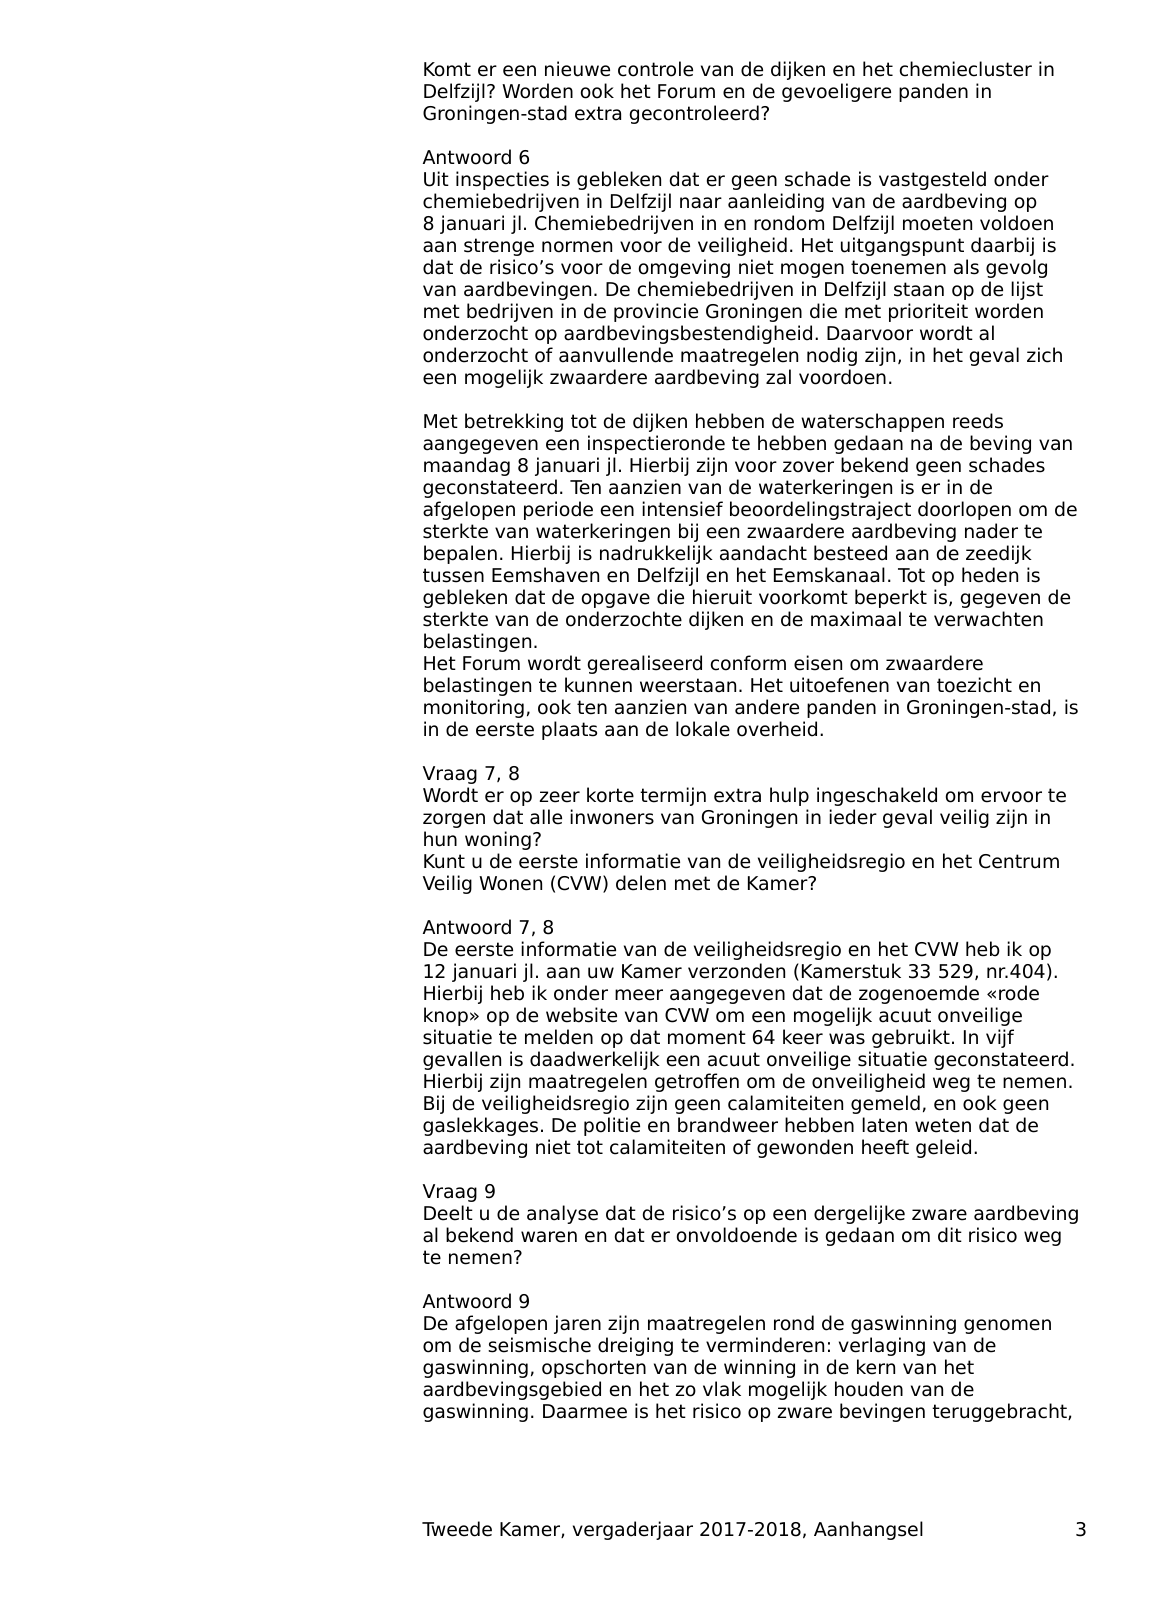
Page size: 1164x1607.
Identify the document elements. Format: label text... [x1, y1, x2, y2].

text Komt er een nieuwe controle van de dijken en het chemiecluster in Delfzijl? Worden ook het Forum en de gevoeligere panden in Groningen-stad extra gecontroleerd? [422, 59, 1087, 125]
text Wordt er op zeer korte termijn extra hulp ingeschakeld om ervoor te zorgen dat alle inwoners van Groningen in ieder geval veilig zijn in hun woning? [422, 785, 1087, 851]
text Antwoord 6 [422, 147, 1087, 169]
text Kunt u de eerste informatie van de veiligheidsregio en het Centrum Veilig Wonen (CVW) delen met de Kamer? [422, 851, 1087, 895]
text De eerste informatie van de veiligheidsregio en het CVW heb ik op 12 januari jl. aan uw Kamer verzonden (Kamerstuk 33 529, nr.404). Hierbij heb ik onder meer aangegeven dat de zogenoemde «rode knop» op de website van CVW om een mogelijk acuut onveilige situatie te melden op dat moment 64 keer was gebruikt. In vijf gevallen is daadwerkelijk een acuut onveilige situatie geconstateerd. Hierbij zijn maatregelen getroffen om de onveiligheid weg te nemen. Bij de veiligheidsregio zijn geen calamiteiten gemeld, en ook geen gaslekkages. De politie en brandweer hebben laten weten dat de aardbeving niet tot calamiteiten of gewonden heeft geleid. [422, 939, 1087, 1159]
text Uit inspecties is gebleken dat er geen schade is vastgesteld onder chemiebedrijven in Delfzijl naar aanleiding van de aardbeving op 8 januari jl. Chemiebedrijven in en rondom Delfzijl moeten voldoen aan strenge normen voor de veiligheid. Het uitgangspunt daarbij is dat de risico’s voor de omgeving niet mogen toenemen als gevolg van aardbevingen. De chemiebedrijven in Delfzijl staan op de lijst met bedrijven in de provincie Groningen die met prioriteit worden onderzocht op aardbevingsbestendigheid. Daarvoor wordt al onderzocht of aanvullende maatregelen nodig zijn, in het geval zich een mogelijk zwaardere aardbeving zal voordoen. [422, 169, 1087, 389]
text Antwoord 7, 8 [422, 917, 1087, 939]
text De afgelopen jaren zijn maatregelen rond de gaswinning genomen om de seismische dreiging te verminderen: verlaging van de gaswinning, opschorten van de winning in de kern van het aardbevingsgebied en het zo vlak mogelijk houden van de gaswinning. Daarmee is het risico op zware bevingen teruggebracht, [422, 1313, 1087, 1423]
text Vraag 9 [422, 1181, 1087, 1203]
text Antwoord 9 [422, 1291, 1087, 1313]
text Deelt u de analyse dat de risico’s op een dergelijke zware aardbeving al bekend waren en dat er onvoldoende is gedaan om dit risico weg te nemen? [422, 1203, 1087, 1269]
text Met betrekking tot de dijken hebben de waterschappen reeds aangegeven een inspectieronde te hebben gedaan na de beving van maandag 8 januari jl. Hierbij zijn voor zover bekend geen schades geconstateerd. Ten aanzien van de waterkeringen is er in de afgelopen periode een intensief beoordelingstraject doorlopen om de sterkte van waterkeringen bij een zwaardere aardbeving nader te bepalen. Hierbij is nadrukkelijk aandacht besteed aan de zeedijk tussen Eemshaven en Delfzijl en het Eemskanaal. Tot op heden is gebleken dat de opgave die hieruit voorkomt beperkt is, gegeven de sterkte van de onderzochte dijken en de maximaal te verwachten belastingen. [422, 411, 1087, 653]
text Het Forum wordt gerealiseerd conform eisen om zwaardere belastingen te kunnen weerstaan. Het uitoefenen van toezicht en monitoring, ook ten aanzien van andere panden in Groningen-stad, is in de eerste plaats aan de lokale overheid. [422, 653, 1087, 741]
text Vraag 7, 8 [422, 763, 1087, 785]
